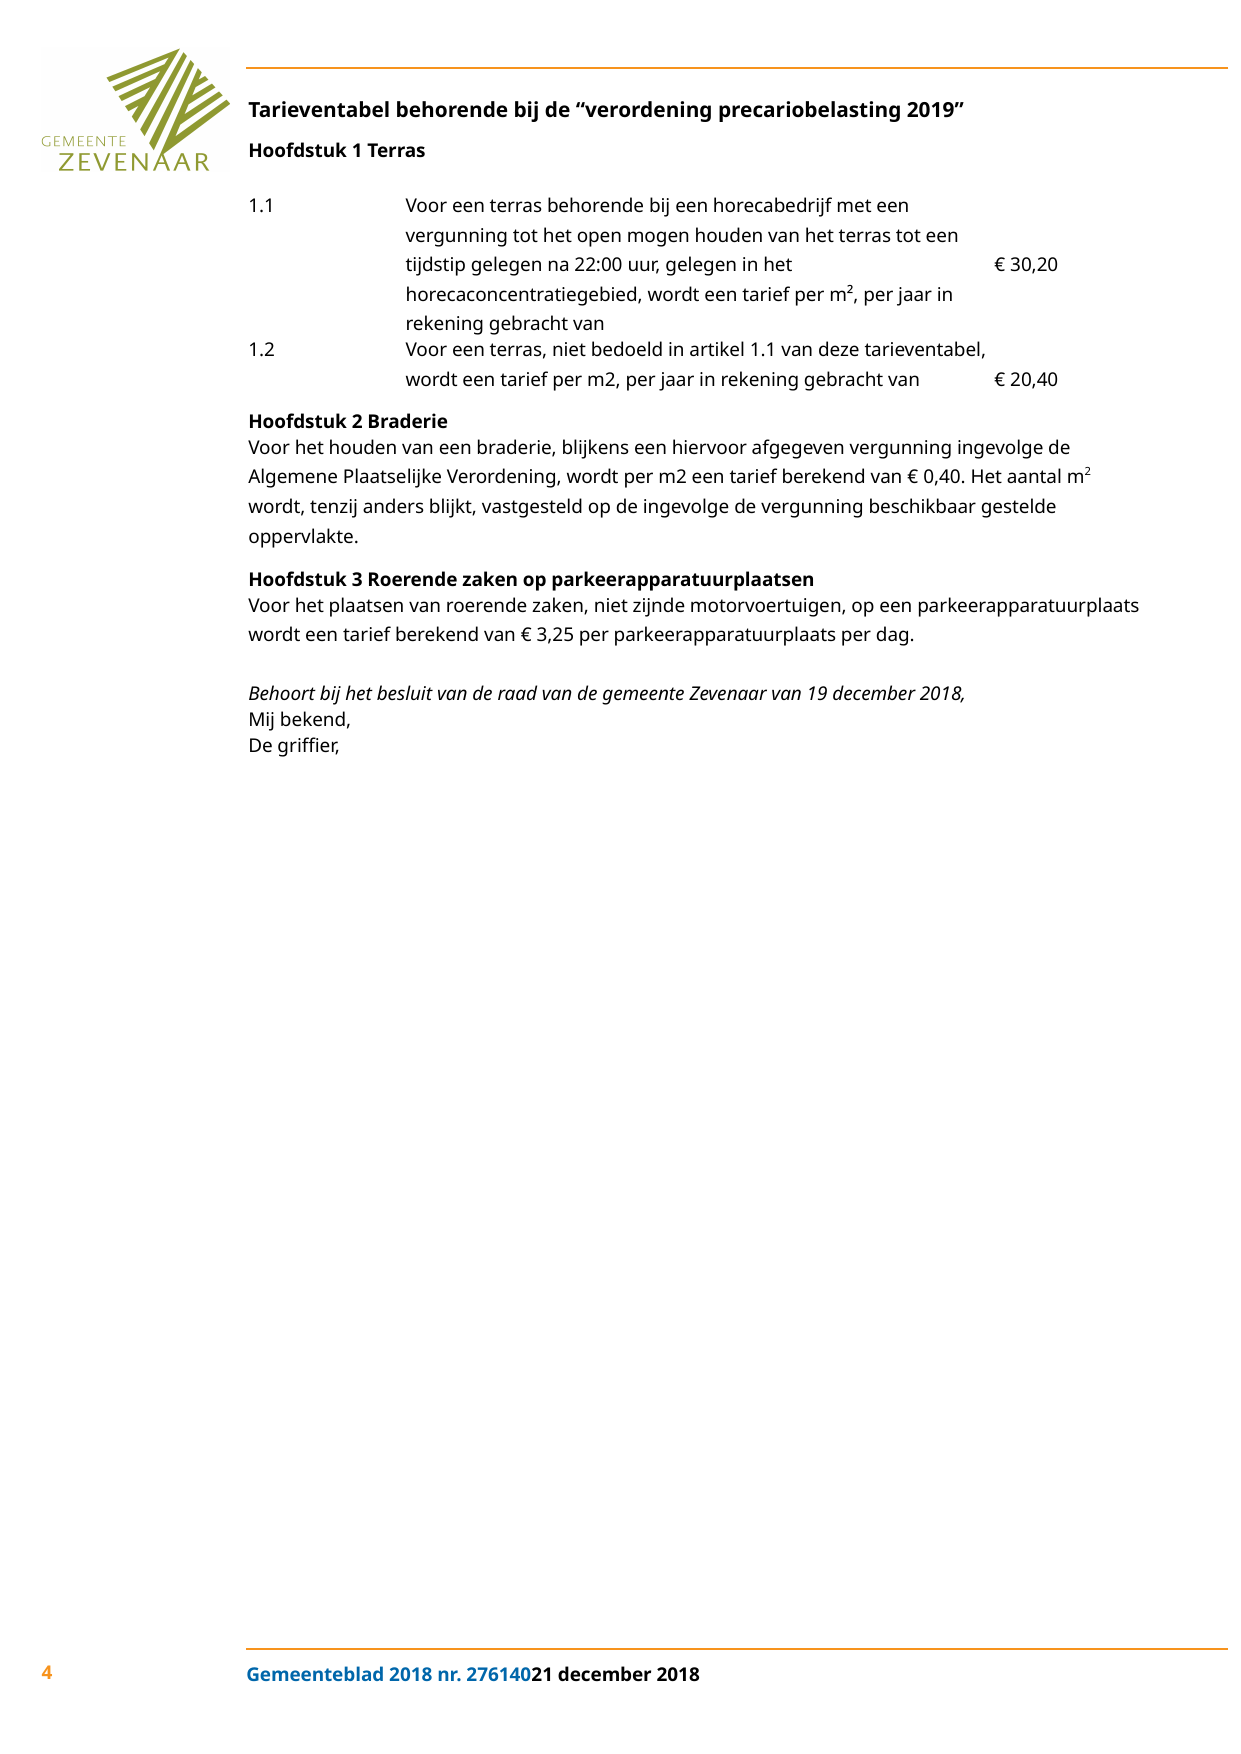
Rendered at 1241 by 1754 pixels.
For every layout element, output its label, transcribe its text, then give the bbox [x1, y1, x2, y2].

table_header Voor een terras behorende bij een horecabedrijf met een vergunning tot het open mogen houden van het terras tot een tijdstip gelegen na 22:00 uur, gelegen in het horecaconcentratiegebied, wordt een tarief per m², per jaar in rekening gebracht van [405, 192, 994, 336]
table_cell Voor een terras, niet bedoeld in artikel 1.1 van deze tarieventabel, wordt een tarief per m2, per jaar in rekening gebracht van [405, 336, 994, 392]
text De griffier, [248, 732, 1152, 758]
table_cell € 20,40 [994, 336, 1152, 392]
text Tarieventabel behorende bij de “verordening precariobelasting 2019” [248, 95, 1152, 123]
table_header € 30,20 [994, 192, 1152, 336]
text Voor het plaatsen van roerende zaken, niet zijnde motorvoertuigen, op een parkeerapparatuurplaats wordt een tarief berekend van € 3,25 per parkeerapparatuurplaats per dag. [248, 592, 1152, 647]
text Hoofdstuk 1 Terras [248, 137, 1152, 163]
text Voor het houden van een braderie, blijkens een hiervoor afgegeven vergunning ingevolge de Algemene Plaatselijke Verordening, wordt per m2 een tarief berekend van € 0,40. Het aantal m2 wordt, tenzij anders blijkt, vastgesteld op de ingevolge de vergunning beschikbaar gestelde oppervlakte. [248, 434, 1152, 549]
text Behoort bij het besluit van de raad van de gemeente Zevenaar van 19 december 2018, [248, 681, 1152, 706]
text Hoofdstuk 3 Roerende zaken op parkeerapparatuurplaatsen [248, 566, 1152, 592]
table_cell 1.2 [248, 336, 405, 392]
table_header 1.1 [248, 192, 405, 336]
text Mij bekend, [248, 706, 1152, 732]
text Hoofdstuk 2 Braderie [248, 408, 1152, 434]
picture [41, 47, 231, 172]
